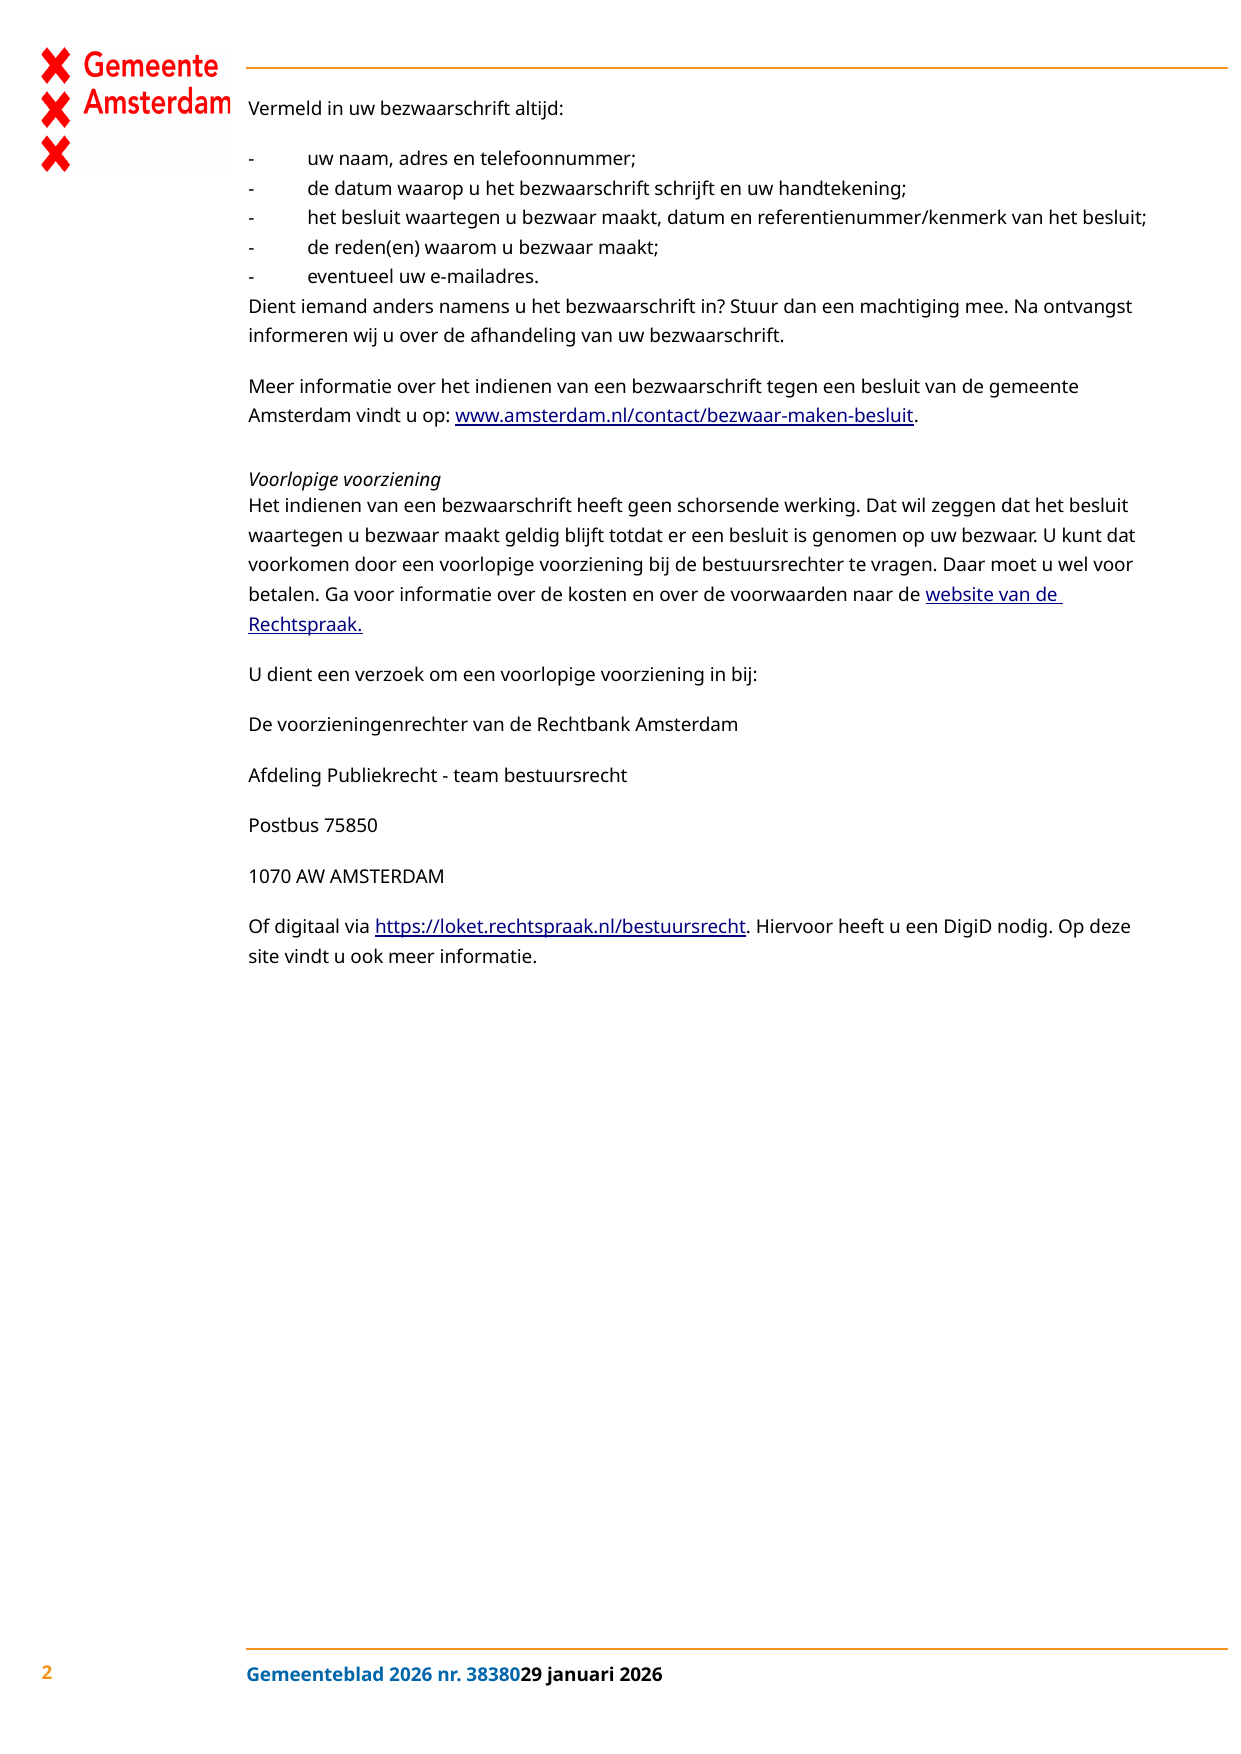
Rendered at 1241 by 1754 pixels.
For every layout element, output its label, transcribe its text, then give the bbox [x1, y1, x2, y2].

list de datum waarop u het bezwaarschrift schrijft en uw handtekening; [248, 175, 1152, 201]
text Afdeling Publiekrecht - team bestuursrecht [248, 762, 1152, 788]
text Het indienen van een bezwaarschrift heeft geen schorsende werking. Dat wil zeggen dat het besluit waartegen u bezwaar maakt geldig blijft totdat er een besluit is genomen op uw bezwaar. U kunt dat voorkomen door een voorlopige voorziening bij de bestuursrechter te vragen. Daar moet u wel voor betalen. Ga voor informatie over de kosten en over de voorwaarden naar de website van de Rechtspraak. [248, 492, 1152, 636]
text Postbus 75850 [248, 812, 1152, 838]
list het besluit waartegen u bezwaar maakt, datum en referentienummer/kenmerk van het besluit; [248, 204, 1152, 230]
text Dient iemand anders namens u het bezwaarschrift in? Stuur dan een machtiging mee. Na ontvangst informeren wij u over de afhandeling van uw bezwaarschrift. [248, 293, 1152, 348]
list eventueel uw e-mailadres. [248, 263, 1152, 289]
text Vermeld in uw bezwaarschrift altijd: [248, 95, 1152, 121]
picture [41, 47, 231, 172]
list de reden(en) waarom u bezwaar maakt; [248, 234, 1152, 260]
list uw naam, adres en telefoonnummer; [248, 145, 1152, 171]
text Voorlopige voorziening [248, 467, 1152, 492]
text Of digitaal via https://loket.rechtspraak.nl/bestuursrecht. Hiervoor heeft u een DigiD nodig. Op deze site vindt u ook meer informatie. [248, 913, 1152, 968]
text De voorzieningenrechter van de Rechtbank Amsterdam [248, 712, 1152, 737]
text Meer informatie over het indienen van een bezwaarschrift tegen een besluit van de gemeente Amsterdam vindt u op: www.amsterdam.nl/contact/bezwaar-maken-besluit. [248, 373, 1152, 428]
text U dient een verzoek om een voorlopige voorziening in bij: [248, 661, 1152, 687]
text 1070 AW AMSTERDAM [248, 863, 1152, 888]
